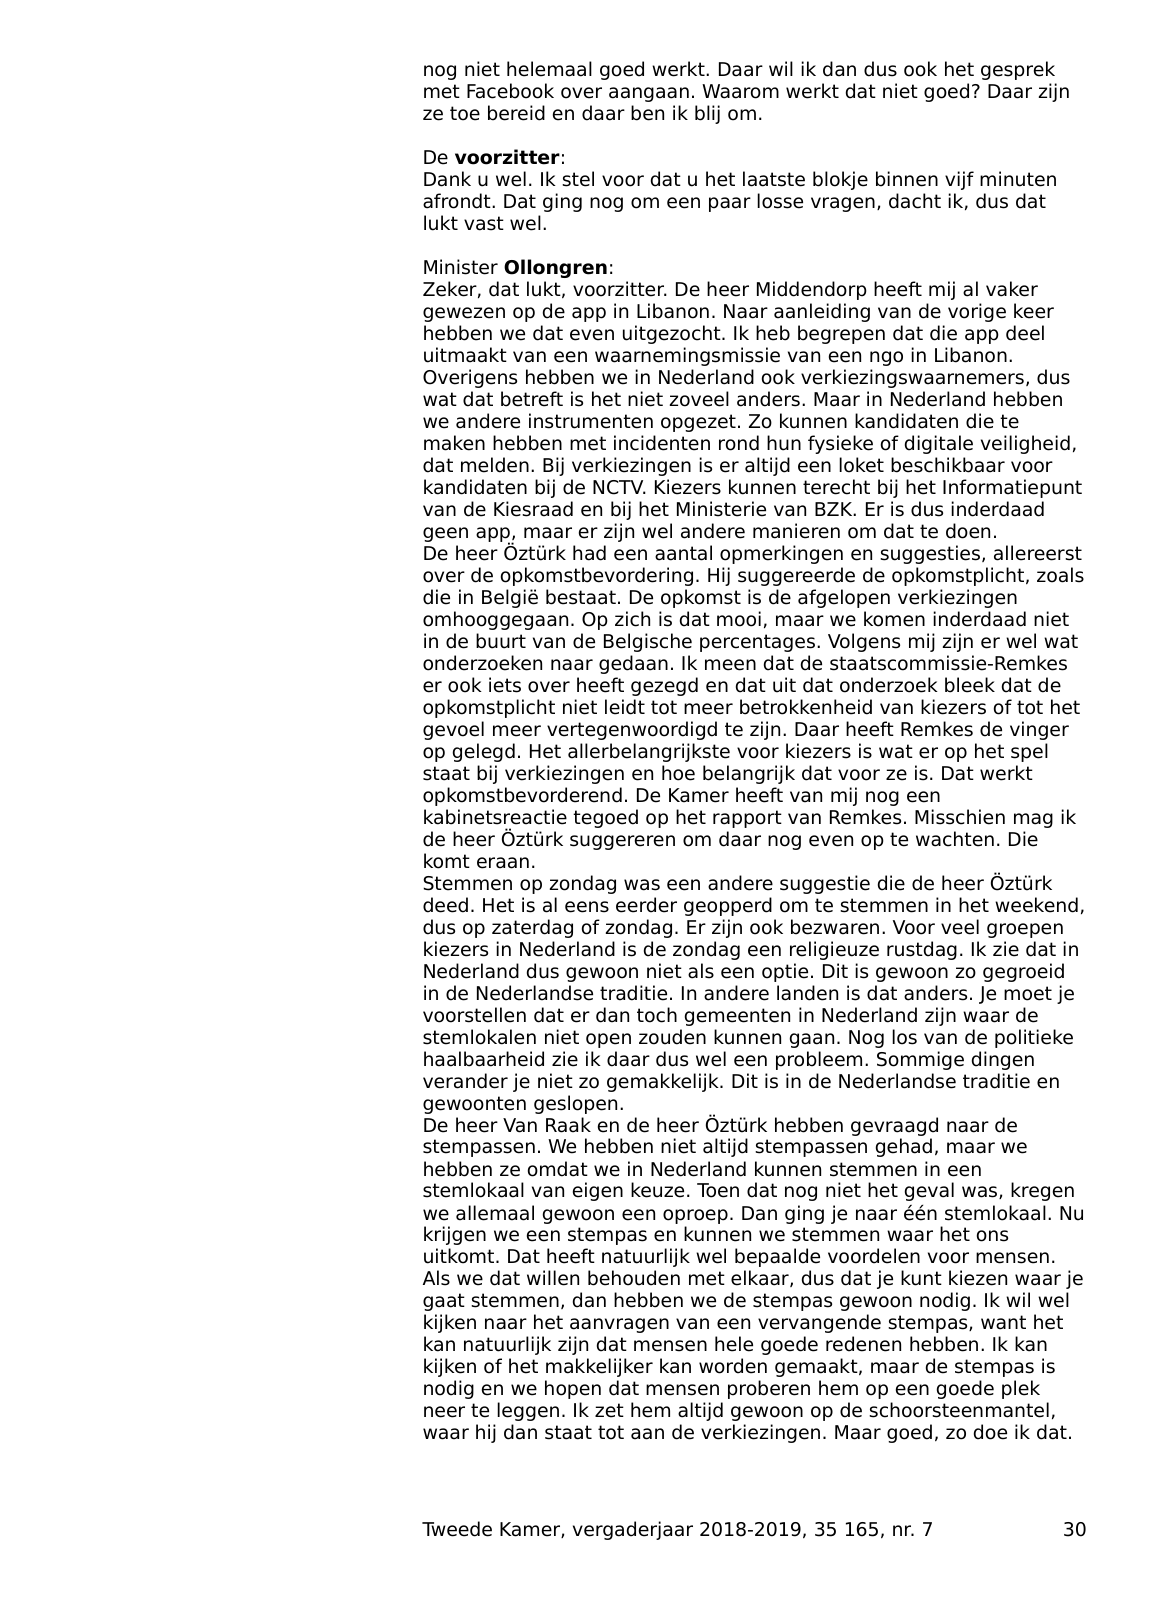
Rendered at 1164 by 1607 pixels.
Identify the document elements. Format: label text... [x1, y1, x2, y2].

text De heer Van Raak en de heer Öztürk hebben gevraagd naar de stempassen. We hebben niet altijd stempassen gehad, maar we hebben ze omdat we in Nederland kunnen stemmen in een stemlokaal van eigen keuze. Toen dat nog niet het geval was, kregen we allemaal gewoon een oproep. Dan ging je naar één stemlokaal. Nu krijgen we een stempas en kunnen we stemmen waar het ons uitkomt. Dat heeft natuurlijk wel bepaalde voordelen voor mensen. Als we dat willen behouden met elkaar, dus dat je kunt kiezen waar je gaat stemmen, dan hebben we de stempas gewoon nodig. Ik wil wel kijken naar het aanvragen van een vervangende stempas, want het kan natuurlijk zijn dat mensen hele goede redenen hebben. Ik kan kijken of het makkelijker kan worden gemaakt, maar de stempas is nodig en we hopen dat mensen proberen hem op een goede plek neer te leggen. Ik zet hem altijd gewoon op de schoorsteenmantel, waar hij dan staat tot aan de verkiezingen. Maar goed, zo doe ik dat. [422, 1114, 1087, 1444]
text Zeker, dat lukt, voorzitter. De heer Middendorp heeft mij al vaker gewezen op de app in Libanon. Naar aanleiding van de vorige keer hebben we dat even uitgezocht. Ik heb begrepen dat die app deel uitmaakt van een waarnemingsmissie van een ngo in Libanon. Overigens hebben we in Nederland ook verkiezingswaarnemers, dus wat dat betreft is het niet zoveel anders. Maar in Nederland hebben we andere instrumenten opgezet. Zo kunnen kandidaten die te maken hebben met incidenten rond hun fysieke of digitale veiligheid, dat melden. Bij verkiezingen is er altijd een loket beschikbaar voor kandidaten bij de NCTV. Kiezers kunnen terecht bij het Informatiepunt van de Kiesraad en bij het Ministerie van BZK. Er is dus inderdaad geen app, maar er zijn wel andere manieren om dat te doen. [422, 279, 1087, 543]
text nog niet helemaal goed werkt. Daar wil ik dan dus ook het gesprek met Facebook over aangaan. Waarom werkt dat niet goed? Daar zijn ze toe bereid en daar ben ik blij om. [422, 59, 1087, 125]
text De voorzitter: [422, 147, 1087, 169]
text De heer Öztürk had een aantal opmerkingen en suggesties, allereerst over de opkomstbevordering. Hij suggereerde de opkomstplicht, zoals die in België bestaat. De opkomst is de afgelopen verkiezingen omhooggegaan. Op zich is dat mooi, maar we komen inderdaad niet in de buurt van de Belgische percentages. Volgens mij zijn er wel wat onderzoeken naar gedaan. Ik meen dat de staatscommissie-Remkes er ook iets over heeft gezegd en dat uit dat onderzoek bleek dat de opkomstplicht niet leidt tot meer betrokkenheid van kiezers of tot het gevoel meer vertegenwoordigd te zijn. Daar heeft Remkes de vinger op gelegd. Het allerbelangrijkste voor kiezers is wat er op het spel staat bij verkiezingen en hoe belangrijk dat voor ze is. Dat werkt opkomstbevorderend. De Kamer heeft van mij nog een kabinetsreactie tegoed op het rapport van Remkes. Misschien mag ik de heer Öztürk suggereren om daar nog even op te wachten. Die komt eraan. [422, 543, 1087, 873]
text Dank u wel. Ik stel voor dat u het laatste blokje binnen vijf minuten afrondt. Dat ging nog om een paar losse vragen, dacht ik, dus dat lukt vast wel. [422, 169, 1087, 235]
text Stemmen op zondag was een andere suggestie die de heer Öztürk deed. Het is al eens eerder geopperd om te stemmen in het weekend, dus op zaterdag of zondag. Er zijn ook bezwaren. Voor veel groepen kiezers in Nederland is de zondag een religieuze rustdag. Ik zie dat in Nederland dus gewoon niet als een optie. Dit is gewoon zo gegroeid in de Nederlandse traditie. In andere landen is dat anders. Je moet je voorstellen dat er dan toch gemeenten in Nederland zijn waar de stemlokalen niet open zouden kunnen gaan. Nog los van de politieke haalbaarheid zie ik daar dus wel een probleem. Sommige dingen verander je niet zo gemakkelijk. Dit is in de Nederlandse traditie en gewoonten geslopen. [422, 873, 1087, 1114]
text Minister Ollongren: [422, 257, 1087, 279]
